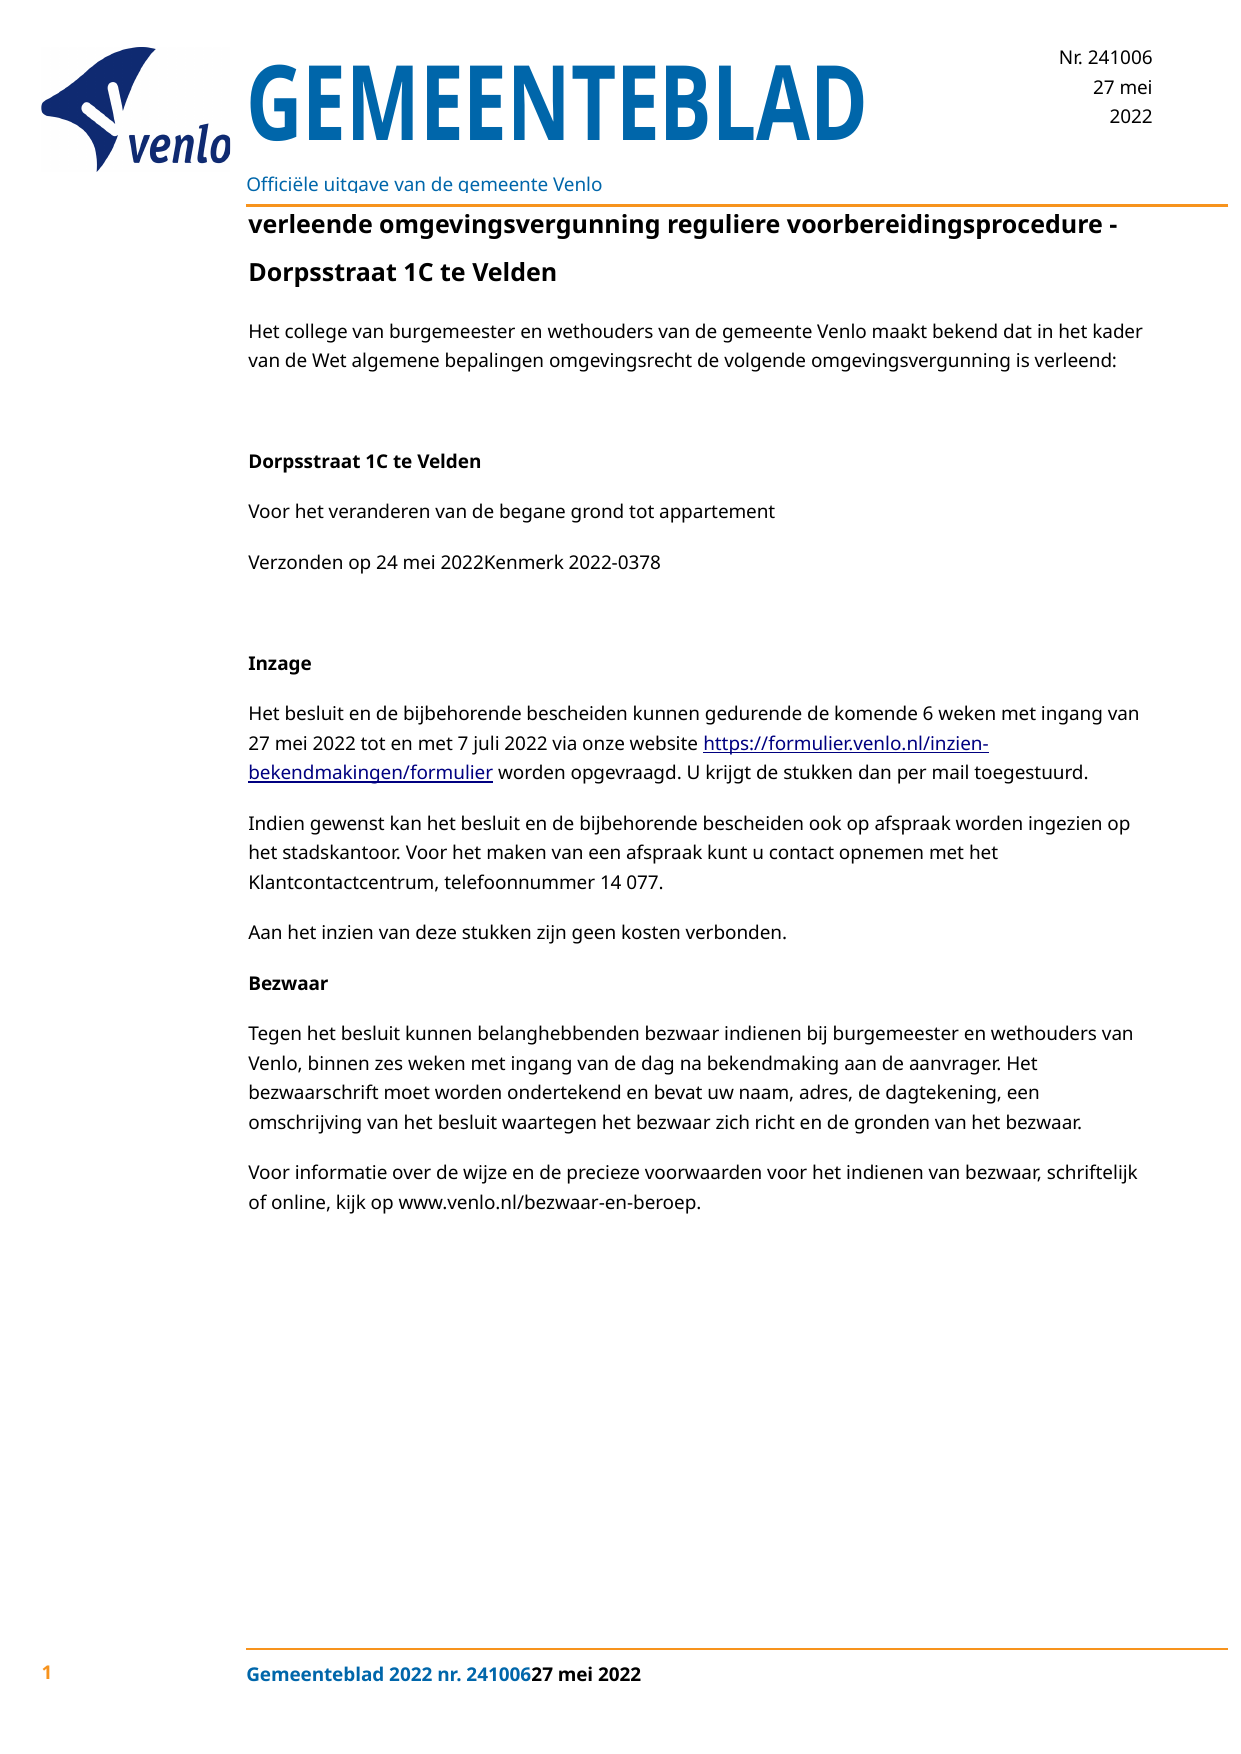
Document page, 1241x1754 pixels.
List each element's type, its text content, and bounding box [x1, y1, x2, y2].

text Het college van burgemeester en wethouders van de gemeente Venlo maakt bekend dat in het kader van de Wet algemene bepalingen omgevingsrecht de volgende omgevingsvergunning is verleend: [248, 318, 1152, 373]
text Het besluit en de bijbehorende bescheiden kunnen gedurende de komende 6 weken met ingang van 27 mei 2022 tot en met 7 juli 2022 via onze website https://formulier.venlo.nl/inzien-bekendmakingen/formulier worden opgevraagd. U krijgt de stukken dan per mail toegestuurd. [248, 700, 1152, 785]
text Tegen het besluit kunnen belanghebbenden bezwaar indienen bij burgemeester en wethouders van Venlo, binnen zes weken met ingang van de dag na bekendmaking aan de aanvrager. Het bezwaarschrift moet worden ondertekend en bevat uw naam, adres, de dagtekening, een omschrijving van het besluit waartegen het bezwaar zich richt en de gronden van het bezwaar. [248, 1020, 1152, 1135]
text Indien gewenst kan het besluit en de bijbehorende bescheiden ook op afspraak worden ingezien op het stadskantoor. Voor het maken van een afspraak kunt u contact opnemen met het Klantcontactcentrum, telefoonnummer 14 077. [248, 810, 1152, 895]
text Voor het veranderen van de begane grond tot appartement [248, 499, 1152, 524]
text Voor informatie over de wijze en de precieze voorwaarden voor het indienen van bezwaar, schriftelijk of online, kijk op www.venlo.nl/bezwaar-en-beroep. [248, 1159, 1152, 1215]
text Bezwaar [248, 970, 1152, 996]
text Inzage [248, 650, 1152, 676]
text Aan het inzien van deze stukken zijn geen kosten verbonden. [248, 919, 1152, 945]
text verleende omgevingsvergunning reguliere voorbereidingsprocedure - Dorpsstraat 1C te Velden [248, 207, 1152, 288]
picture [41, 47, 231, 172]
text Verzonden op 24 mei 2022Kenmerk 2022-0378 [248, 549, 1152, 575]
text Dorpsstraat 1C te Velden [248, 448, 1152, 474]
